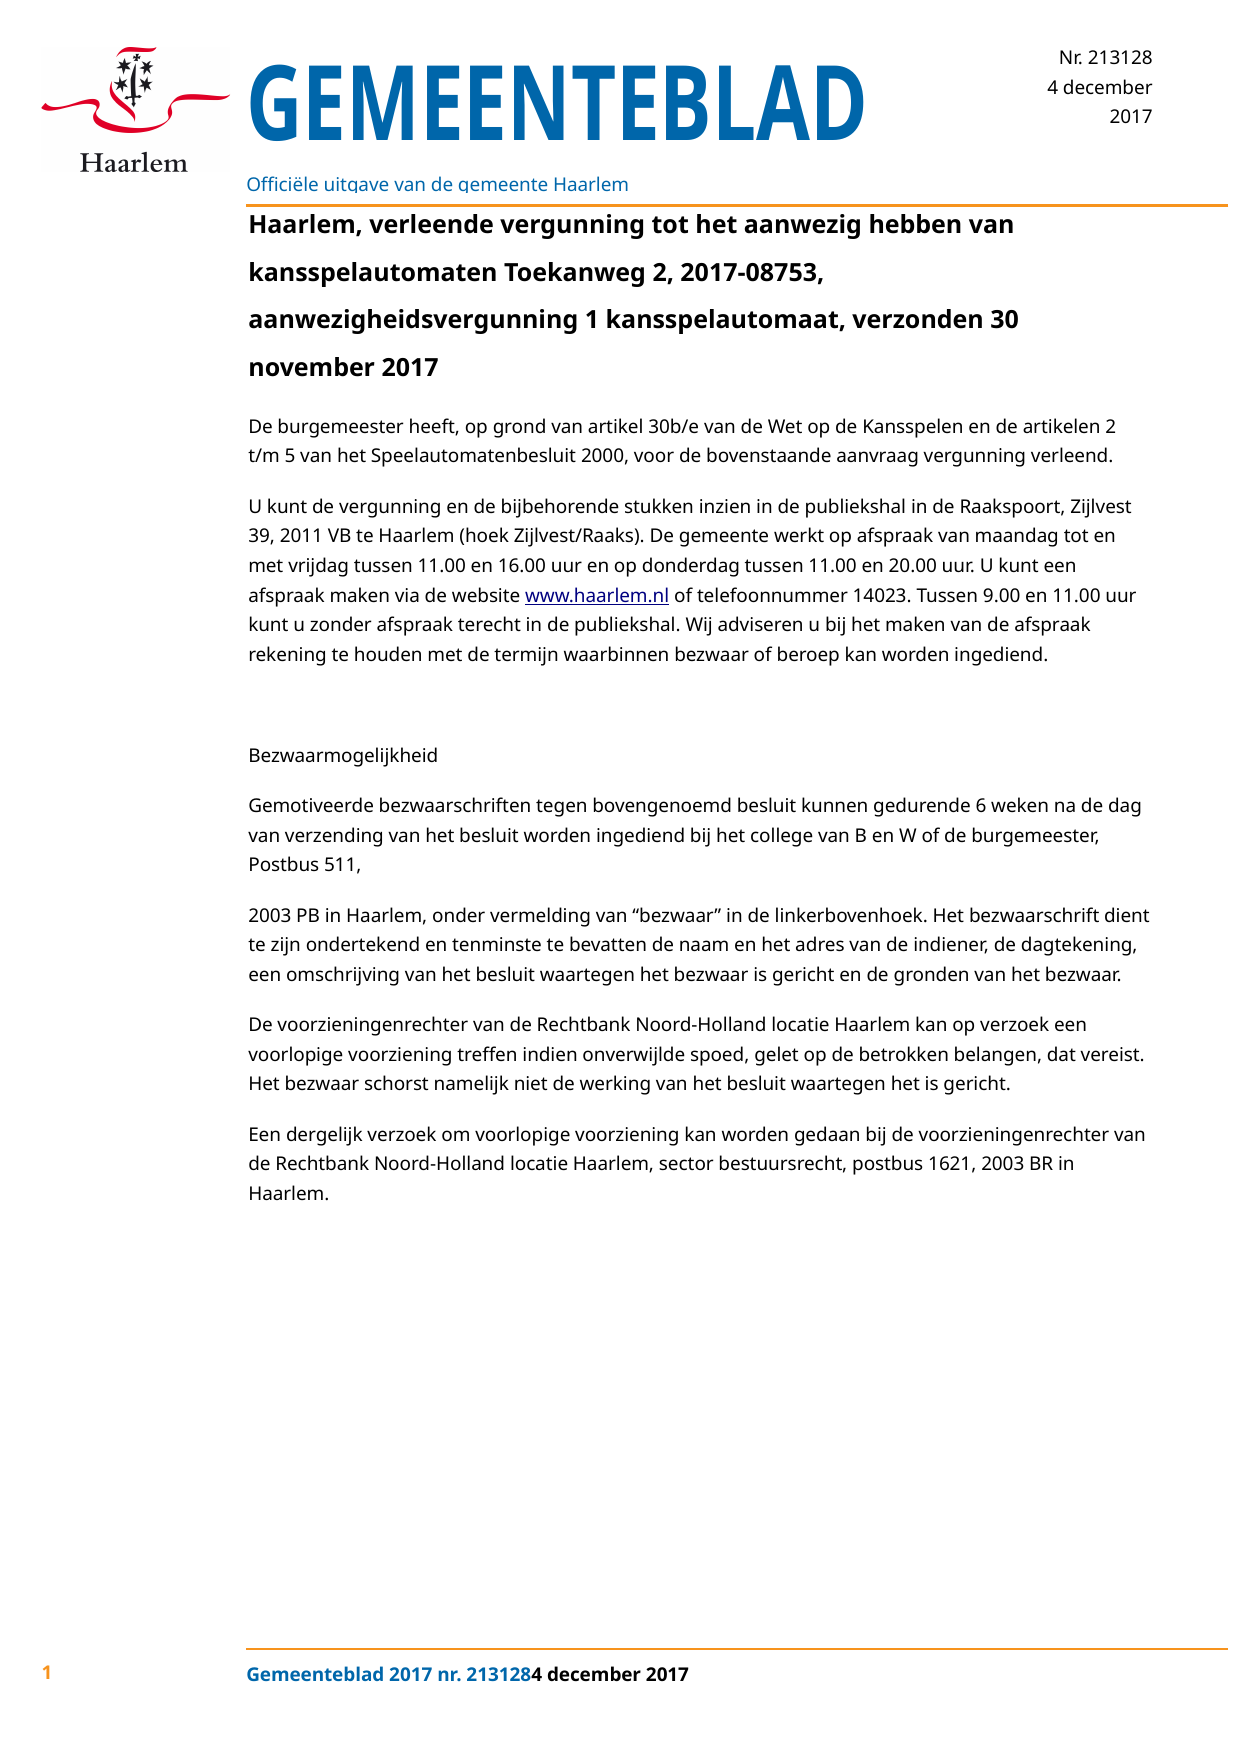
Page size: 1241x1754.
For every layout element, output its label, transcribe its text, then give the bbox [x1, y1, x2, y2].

text Bezwaarmogelijkheid [248, 742, 1152, 768]
text Een dergelijk verzoek om voorlopige voorziening kan worden gedaan bij de voorzieningenrechter van de Rechtbank Noord-Holland locatie Haarlem, sector bestuursrecht, postbus 1621, 2003 BR in Haarlem. [248, 1121, 1152, 1206]
text Haarlem, verleende vergunning tot het aanwezig hebben van kansspelautomaten Toekanweg 2, 2017-08753, aanwezigheidsvergunning 1 kansspelautomaat, verzonden 30 november 2017 [248, 207, 1152, 384]
text 2003 PB in Haarlem, onder vermelding van “bezwaar” in de linkerbovenhoek. Het bezwaarschrift dient te zijn ondertekend en tenminste te bevatten de naam en het adres van de indiener, de dagtekening, een omschrijving van het besluit waartegen het bezwaar is gericht en de gronden van het bezwaar. [248, 902, 1152, 987]
text Gemotiveerde bezwaarschriften tegen bovengenoemd besluit kunnen gedurende 6 weken na de dag van verzending van het besluit worden ingediend bij het college van B en W of de burgemeester, Postbus 511, [248, 792, 1152, 877]
text De burgemeester heeft, op grond van artikel 30b/e van de Wet op de Kansspelen en de artikelen 2 t/m 5 van het Speelautomatenbesluit 2000, voor de bovenstaande aanvraag vergunning verleend. [248, 413, 1152, 468]
picture [41, 47, 231, 172]
text De voorzieningenrechter van de Rechtbank Noord-Holland locatie Haarlem kan op verzoek een voorlopige voorziening treffen indien onverwijlde spoed, gelet op de betrokken belangen, dat vereist. Het bezwaar schorst namelijk niet de werking van het besluit waartegen het is gericht. [248, 1011, 1152, 1096]
text U kunt de vergunning en de bijbehorende stukken inzien in de publiekshal in de Raakspoort, Zijlvest 39, 2011 VB te Haarlem (hoek Zijlvest/Raaks). De gemeente werkt op afspraak van maandag tot en met vrijdag tussen 11.00 en 16.00 uur en op donderdag tussen 11.00 en 20.00 uur. U kunt een afspraak maken via de website www.haarlem.nl of telefoonnummer 14023. Tussen 9.00 en 11.00 uur kunt u zonder afspraak terecht in de publiekshal. Wij adviseren u bij het maken van de afspraak rekening te houden met de termijn waarbinnen bezwaar of beroep kan worden ingediend. [248, 493, 1152, 667]
